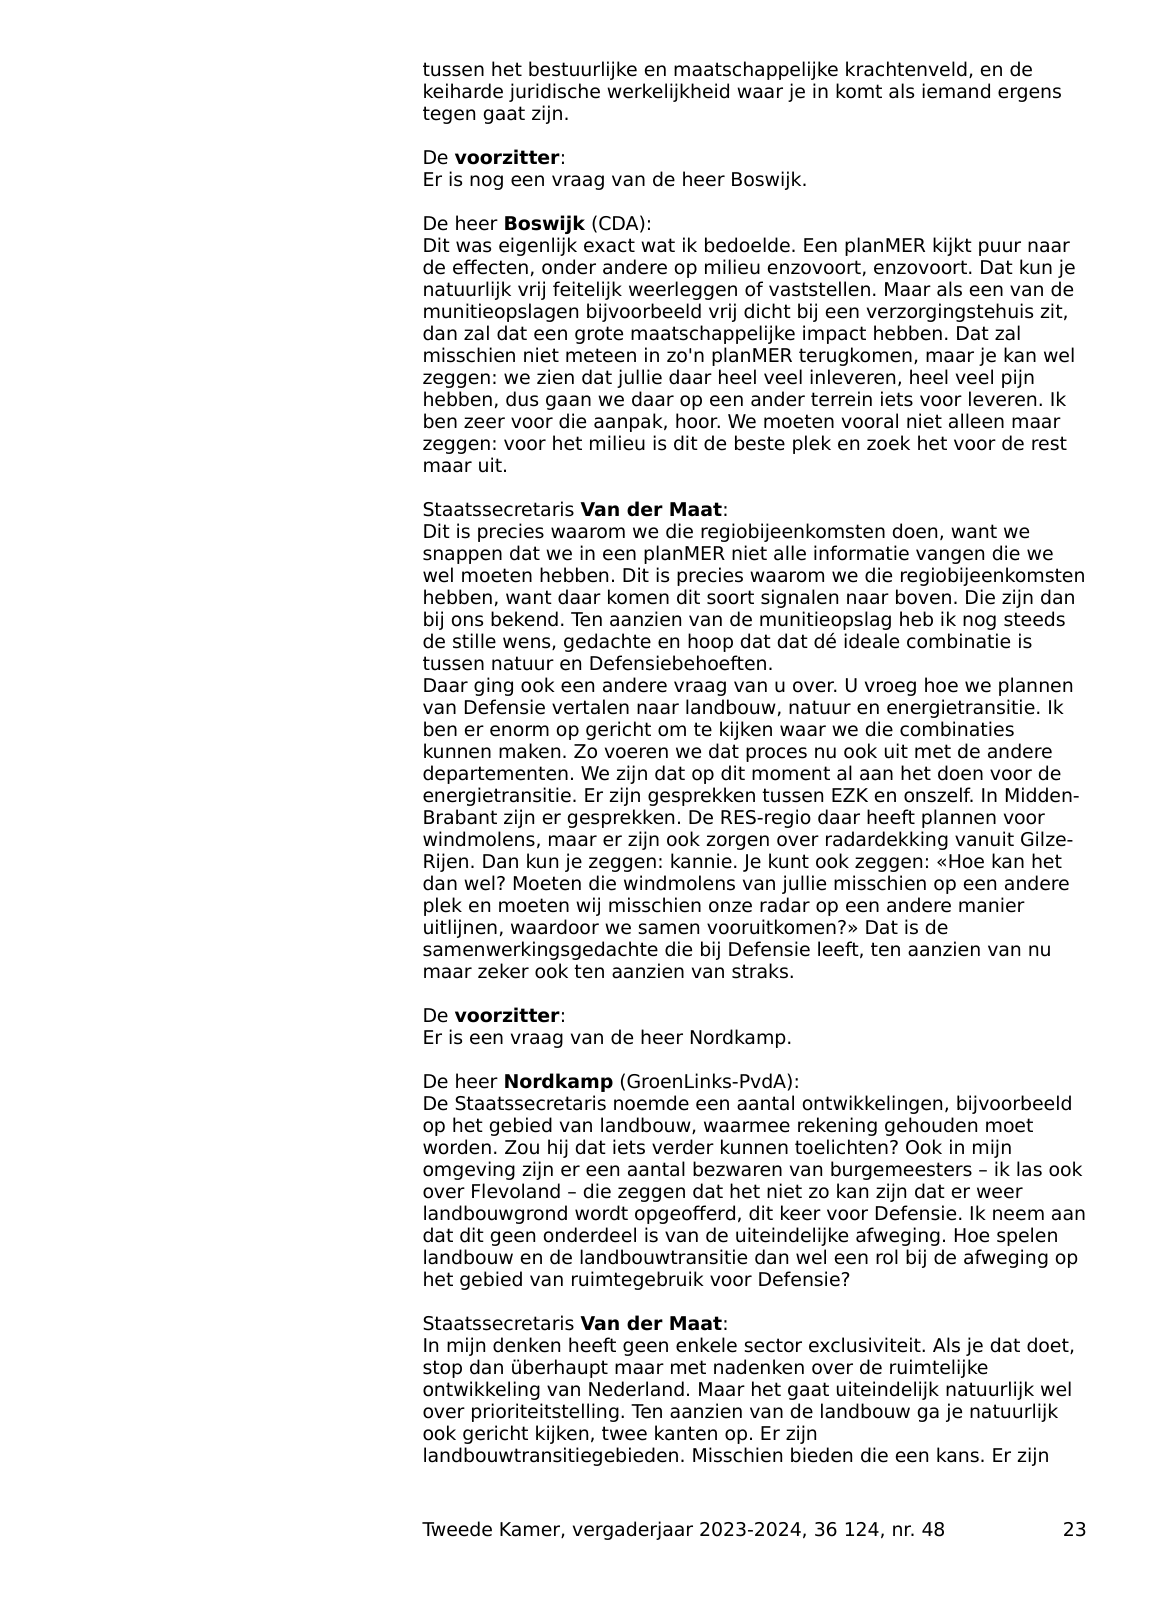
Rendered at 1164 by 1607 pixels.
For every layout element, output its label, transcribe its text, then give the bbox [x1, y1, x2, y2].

text De heer Nordkamp (GroenLinks-PvdA): [422, 1071, 1087, 1093]
text De voorzitter: [422, 147, 1087, 169]
text Dit is precies waarom we die regiobijeenkomsten doen, want we snappen dat we in een planMER niet alle informatie vangen die we wel moeten hebben. Dit is precies waarom we die regiobijeenkomsten hebben, want daar komen dit soort signalen naar boven. Die zijn dan bij ons bekend. Ten aanzien van de munitieopslag heb ik nog steeds de stille wens, gedachte en hoop dat dat dé ideale combinatie is tussen natuur en Defensiebehoeften. [422, 521, 1087, 675]
text Staatssecretaris Van der Maat: [422, 1313, 1087, 1335]
text Er is nog een vraag van de heer Boswijk. [422, 169, 1087, 191]
text Staatssecretaris Van der Maat: [422, 499, 1087, 521]
text Daar ging ook een andere vraag van u over. U vroeg hoe we plannen van Defensie vertalen naar landbouw, natuur en energietransitie. Ik ben er enorm op gericht om te kijken waar we die combinaties kunnen maken. Zo voeren we dat proces nu ook uit met de andere departementen. We zijn dat op dit moment al aan het doen voor de energietransitie. Er zijn gesprekken tussen EZK en onszelf. In Midden-Brabant zijn er gesprekken. De RES-regio daar heeft plannen voor windmolens, maar er zijn ook zorgen over radardekking vanuit Gilze-Rijen. Dan kun je zeggen: kannie. Je kunt ook zeggen: «Hoe kan het dan wel? Moeten die windmolens van jullie misschien op een andere plek en moeten wij misschien onze radar op een andere manier uitlijnen, waardoor we samen vooruitkomen?» Dat is de samenwerkingsgedachte die bij Defensie leeft, ten aanzien van nu maar zeker ook ten aanzien van straks. [422, 675, 1087, 983]
text De heer Boswijk (CDA): [422, 213, 1087, 235]
text Er is een vraag van de heer Nordkamp. [422, 1027, 1087, 1049]
text Dit was eigenlijk exact wat ik bedoelde. Een planMER kijkt puur naar de effecten, onder andere op milieu enzovoort, enzovoort. Dat kun je natuurlijk vrij feitelijk weerleggen of vaststellen. Maar als een van de munitieopslagen bijvoorbeeld vrij dicht bij een verzorgingstehuis zit, dan zal dat een grote maatschappelijke impact hebben. Dat zal misschien niet meteen in zo'n planMER terugkomen, maar je kan wel zeggen: we zien dat jullie daar heel veel inleveren, heel veel pijn hebben, dus gaan we daar op een ander terrein iets voor leveren. Ik ben zeer voor die aanpak, hoor. We moeten vooral niet alleen maar zeggen: voor het milieu is dit de beste plek en zoek het voor de rest maar uit. [422, 235, 1087, 477]
text De Staatssecretaris noemde een aantal ontwikkelingen, bijvoorbeeld op het gebied van landbouw, waarmee rekening gehouden moet worden. Zou hij dat iets verder kunnen toelichten? Ook in mijn omgeving zijn er een aantal bezwaren van burgemeesters – ik las ook over Flevoland – die zeggen dat het niet zo kan zijn dat er weer landbouwgrond wordt opgeofferd, dit keer voor Defensie. Ik neem aan dat dit geen onderdeel is van de uiteindelijke afweging. Hoe spelen landbouw en de landbouwtransitie dan wel een rol bij de afweging op het gebied van ruimtegebruik voor Defensie? [422, 1093, 1087, 1291]
text De voorzitter: [422, 1005, 1087, 1027]
text tussen het bestuurlijke en maatschappelijke krachtenveld, en de keiharde juridische werkelijkheid waar je in komt als iemand ergens tegen gaat zijn. [422, 59, 1087, 125]
text In mijn denken heeft geen enkele sector exclusiviteit. Als je dat doet, stop dan überhaupt maar met nadenken over de ruimtelijke ontwikkeling van Nederland. Maar het gaat uiteindelijk natuurlijk wel over prioriteitstelling. Ten aanzien van de landbouw ga je natuurlijk ook gericht kijken, twee kanten op. Er zijn landbouwtransitiegebieden. Misschien bieden die een kans. Er zijn [422, 1335, 1087, 1467]
